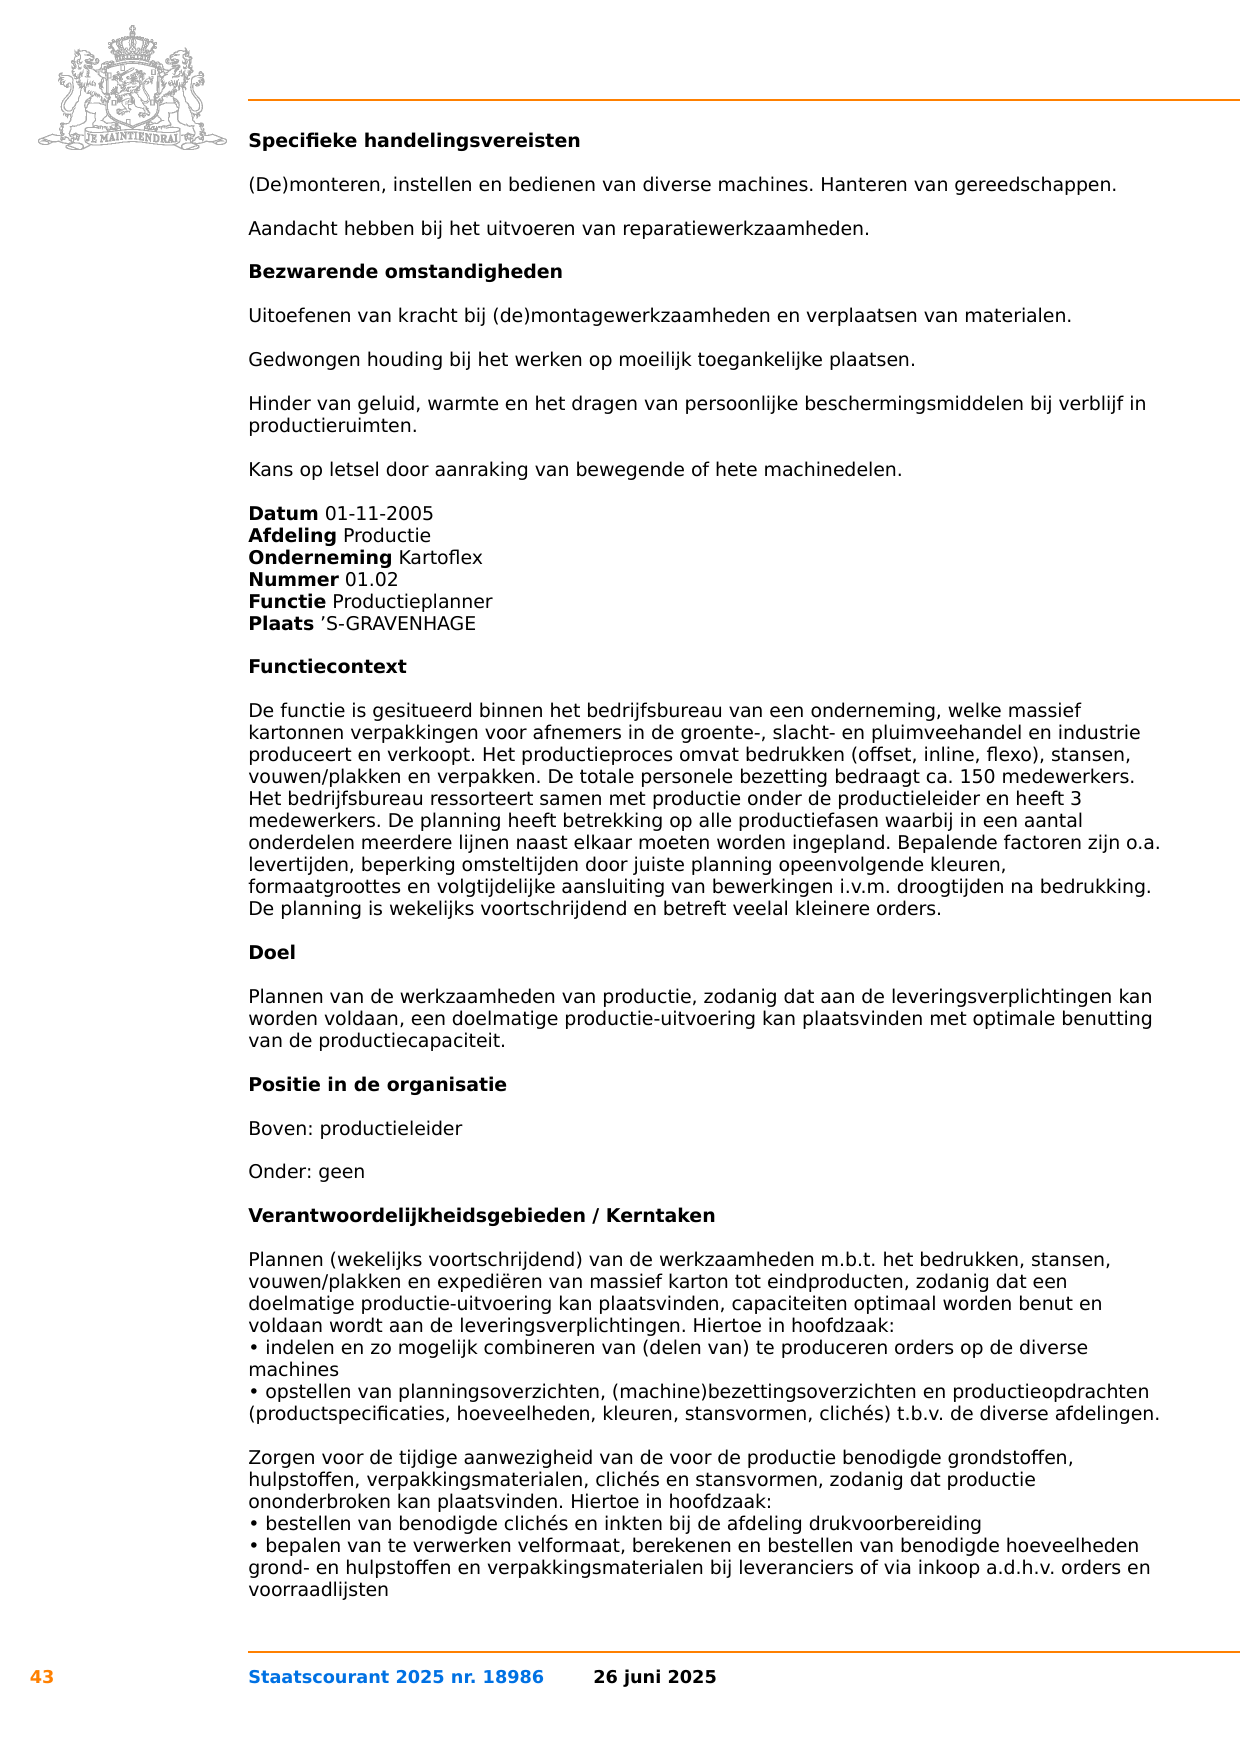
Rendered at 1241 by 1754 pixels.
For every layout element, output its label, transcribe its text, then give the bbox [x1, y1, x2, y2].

text De functie is gesitueerd binnen het bedrijfsbureau van een onderneming, welke massief kartonnen verpakkingen voor afnemers in de groente-, slacht- en pluimveehandel en industrie produceert en verkoopt. Het productieproces omvat bedrukken (offset, inline, flexo), stansen, vouwen/plakken en verpakken. De totale personele bezetting bedraagt ca. 150 medewerkers. Het bedrijfsbureau ressorteert samen met productie onder de productieleider en heeft 3 medewerkers. De planning heeft betrekking op alle productiefasen waarbij in een aantal onderdelen meerdere lijnen naast elkaar moeten worden ingepland. Bepalende factoren zijn o.a. levertijden, beperking omsteltijden door juiste planning opeenvolgende kleuren, formaatgroottes en volgtijdelijke aansluiting van bewerkingen i.v.m. droogtijden na bedrukking. De planning is wekelijks voortschrijdend en betreft veelal kleinere orders. [248, 700, 1163, 920]
text Plannen van de werkzaamheden van productie, zodanig dat aan de leveringsverplichtingen kan worden voldaan, een doelmatige productie-uitvoering kan plaatsvinden met optimale benutting van de productiecapaciteit. [248, 986, 1163, 1052]
subtitle Verantwoordelijkheidsgebieden / Kerntaken [248, 1205, 1163, 1227]
text Uitoefenen van kracht bij (de)montagewerkzaamheden en verplaatsen van materialen. [248, 305, 1163, 327]
text Onderneming Kartoflex [248, 547, 1163, 569]
text (De)monteren, instellen en bedienen van diverse machines. Hanteren van gereedschappen. [248, 174, 1163, 196]
text Datum 01-11-2005 [248, 503, 1163, 525]
text • bepalen van te verwerken velformaat, berekenen en bestellen van benodigde hoeveelheden grond- en hulpstoffen en verpakkingsmaterialen bij leveranciers of via inkoop a.d.h.v. orders en voorraadlijsten [248, 1535, 1163, 1601]
text • opstellen van planningsoverzichten, (machine)bezettingsoverzichten en productieopdrachten (productspecificaties, hoeveelheden, kleuren, stansvormen, clichés) t.b.v. de diverse afdelingen. [248, 1381, 1163, 1425]
subtitle Bezwarende omstandigheden [248, 261, 1163, 283]
text Boven: productieleider [248, 1117, 1163, 1139]
picture [38, 25, 227, 150]
text Hinder van geluid, warmte en het dragen van persoonlijke beschermingsmiddelen bij verblijf in productieruimten. [248, 393, 1163, 437]
text • bestellen van benodigde clichés en inkten bij de afdeling drukvoorbereiding [248, 1513, 1163, 1535]
text Positie in de organisatie [248, 1074, 1163, 1096]
text Onder: geen [248, 1161, 1163, 1183]
text • indelen en zo mogelijk combineren van (delen van) te produceren orders op de diverse machines [248, 1337, 1163, 1381]
text Nummer 01.02 [248, 569, 1163, 591]
text Functie Productieplanner [248, 591, 1163, 613]
text Kans op letsel door aanraking van bewegende of hete machinedelen. [248, 459, 1163, 481]
text Plannen (wekelijks voortschrijdend) van de werkzaamheden m.b.t. het bedrukken, stansen, vouwen/plakken en expediëren van massief karton tot eindproducten, zodanig dat een doelmatige productie-uitvoering kan plaatsvinden, capaciteiten optimaal worden benut en voldaan wordt aan de leveringsverplichtingen. Hiertoe in hoofdzaak: [248, 1249, 1163, 1337]
subtitle Specifieke handelingsvereisten [248, 130, 1163, 152]
text Aandacht hebben bij het uitvoeren van reparatiewerkzaamheden. [248, 218, 1163, 239]
text Zorgen voor de tijdige aanwezigheid van de voor de productie benodigde grondstoffen, hulpstoffen, verpakkingsmaterialen, clichés en stansvormen, zodanig dat productie ononderbroken kan plaatsvinden. Hiertoe in hoofdzaak: [248, 1447, 1163, 1513]
text Afdeling Productie [248, 525, 1163, 547]
subtitle Doel [248, 942, 1163, 964]
subtitle Functiecontext [248, 656, 1163, 678]
text Plaats ’S-GRAVENHAGE [248, 613, 1163, 634]
text Gedwongen houding bij het werken op moeilijk toegankelijke plaatsen. [248, 349, 1163, 371]
